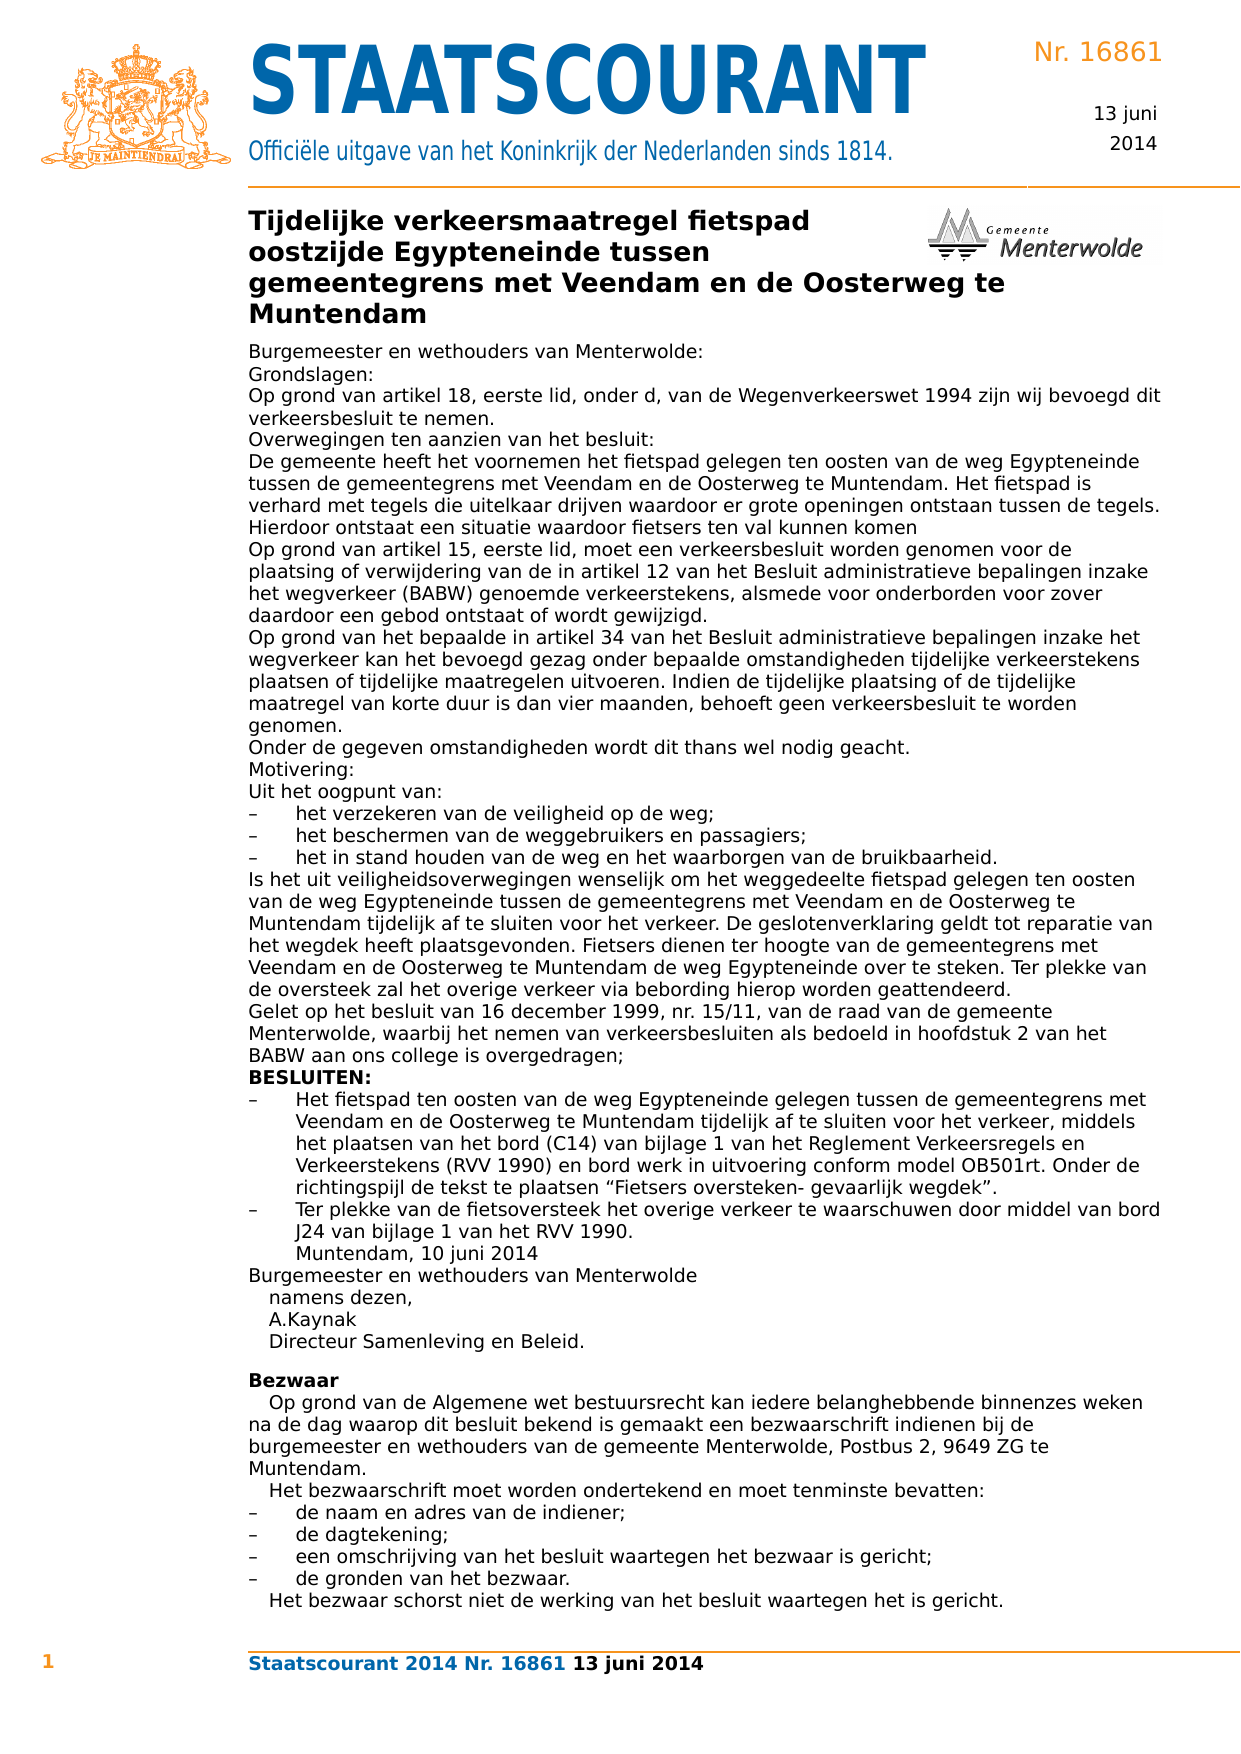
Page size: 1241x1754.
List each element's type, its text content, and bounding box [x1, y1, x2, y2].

list Muntendam, 10 juni 2014 [248, 1243, 1163, 1264]
text Op grond van artikel 18, eerste lid, onder d, van de Wegenverkeerswet 1994 zijn wij bevoegd dit verkeersbesluit te nemen. [248, 385, 1163, 429]
list Ter plekke van de fietsoversteek het overige verkeer te waarschuwen door middel van bord J24 van bijlage 1 van het RVV 1990. [248, 1199, 1163, 1243]
text Onder de gegeven omstandigheden wordt dit thans wel nodig geacht. [248, 737, 1163, 759]
text Uit het oogpunt van: [248, 781, 1163, 803]
text Motivering: [248, 759, 1163, 781]
text Het bezwaar schorst niet de werking van het besluit waartegen het is gericht. [248, 1590, 1163, 1612]
list Het fietspad ten oosten van de weg Egypteneinde gelegen tussen de gemeentegrens met Veendam en de Oosterweg te Muntendam tijdelijk af te sluiten voor het verkeer, middels het plaatsen van het bord (C14) van bijlage 1 van het Reglement Verkeersregels en Verkeerstekens (RVV 1990) en bord werk in uitvoering conform model OB501rt. Onder de richtingspijl de tekst te plaatsen “Fietsers oversteken- gevaarlijk wegdek”. [248, 1089, 1163, 1199]
list een omschrijving van het besluit waartegen het bezwaar is gericht; [248, 1546, 1163, 1568]
list de naam en adres van de indiener; [248, 1502, 1163, 1524]
picture [927, 205, 1164, 265]
subtitle Bezwaar [248, 1370, 1163, 1392]
text Is het uit veiligheidsoverwegingen wenselijk om het weggedeelte fietspad gelegen ten oosten van de weg Egypteneinde tussen de gemeentegrens met Veendam en de Oosterweg te Muntendam tijdelijk af te sluiten voor het verkeer. De geslotenverklaring geldt tot reparatie van het wegdek heeft plaatsgevonden. Fietsers dienen ter hoogte van de gemeentegrens met Veendam en de Oosterweg te Muntendam de weg Egypteneinde over te steken. Ter plekke van de oversteek zal het overige verkeer via bebording hierop worden geattendeerd. [248, 869, 1163, 1001]
text Overwegingen ten aanzien van het besluit: [248, 429, 1163, 451]
text namens dezen, [248, 1287, 1163, 1308]
text Burgemeester en wethouders van Menterwolde: [248, 341, 1163, 363]
text Burgemeester en wethouders van Menterwolde [248, 1264, 1163, 1287]
text Op grond van artikel 15, eerste lid, moet een verkeersbesluit worden genomen voor de plaatsing of verwijdering van de in artikel 12 van het Besluit administratieve bepalingen inzake het wegverkeer (BABW) genoemde verkeerstekens, alsmede voor onderborden voor zover daardoor een gebod ontstaat of wordt gewijzigd. [248, 539, 1163, 627]
list het in stand houden van de weg en het waarborgen van de bruikbaarheid. [248, 847, 1163, 869]
list de gronden van het bezwaar. [248, 1568, 1163, 1590]
text A.Kaynak [248, 1308, 1163, 1331]
text Grondslagen: [248, 363, 1163, 385]
list het verzekeren van de veiligheid op de weg; [248, 803, 1163, 825]
text Directeur Samenleving en Beleid. [248, 1331, 1163, 1352]
text Op grond van de Algemene wet bestuursrecht kan iedere belanghebbende binnenzes weken na de dag waarop dit besluit bekend is gemaakt een bezwaarschrift indienen bij de burgemeester en wethouders van de gemeente Menterwolde, Postbus 2, 9649 ZG te Muntendam. [248, 1392, 1163, 1480]
text Het bezwaarschrift moet worden ondertekend en moet tenminste bevatten: [248, 1480, 1163, 1502]
text BESLUITEN: [248, 1067, 1163, 1089]
picture [41, 44, 231, 169]
list het beschermen van de weggebruikers en passagiers; [248, 825, 1163, 847]
subtitle Tijdelijke verkeersmaatregel fietspad oostzijde Egypteneinde tussen gemeentegrens met Veendam en de Oosterweg te Muntendam [248, 206, 1163, 330]
text Gelet op het besluit van 16 december 1999, nr. 15/11, van de raad van de gemeente Menterwolde, waarbij het nemen van verkeersbesluiten als bedoeld in hoofdstuk 2 van het BABW aan ons college is overgedragen; [248, 1001, 1163, 1067]
list de dagtekening; [248, 1524, 1163, 1546]
text Op grond van het bepaalde in artikel 34 van het Besluit administratieve bepalingen inzake het wegverkeer kan het bevoegd gezag onder bepaalde omstandigheden tijdelijke verkeerstekens plaatsen of tijdelijke maatregelen uitvoeren. Indien de tijdelijke plaatsing of de tijdelijke maatregel van korte duur is dan vier maanden, behoeft geen verkeersbesluit te worden genomen. [248, 627, 1163, 737]
text De gemeente heeft het voornemen het fietspad gelegen ten oosten van de weg Egypteneinde tussen de gemeentegrens met Veendam en de Oosterweg te Muntendam. Het fietspad is verhard met tegels die uitelkaar drijven waardoor er grote openingen ontstaan tussen de tegels. Hierdoor ontstaat een situatie waardoor fietsers ten val kunnen komen [248, 451, 1163, 539]
